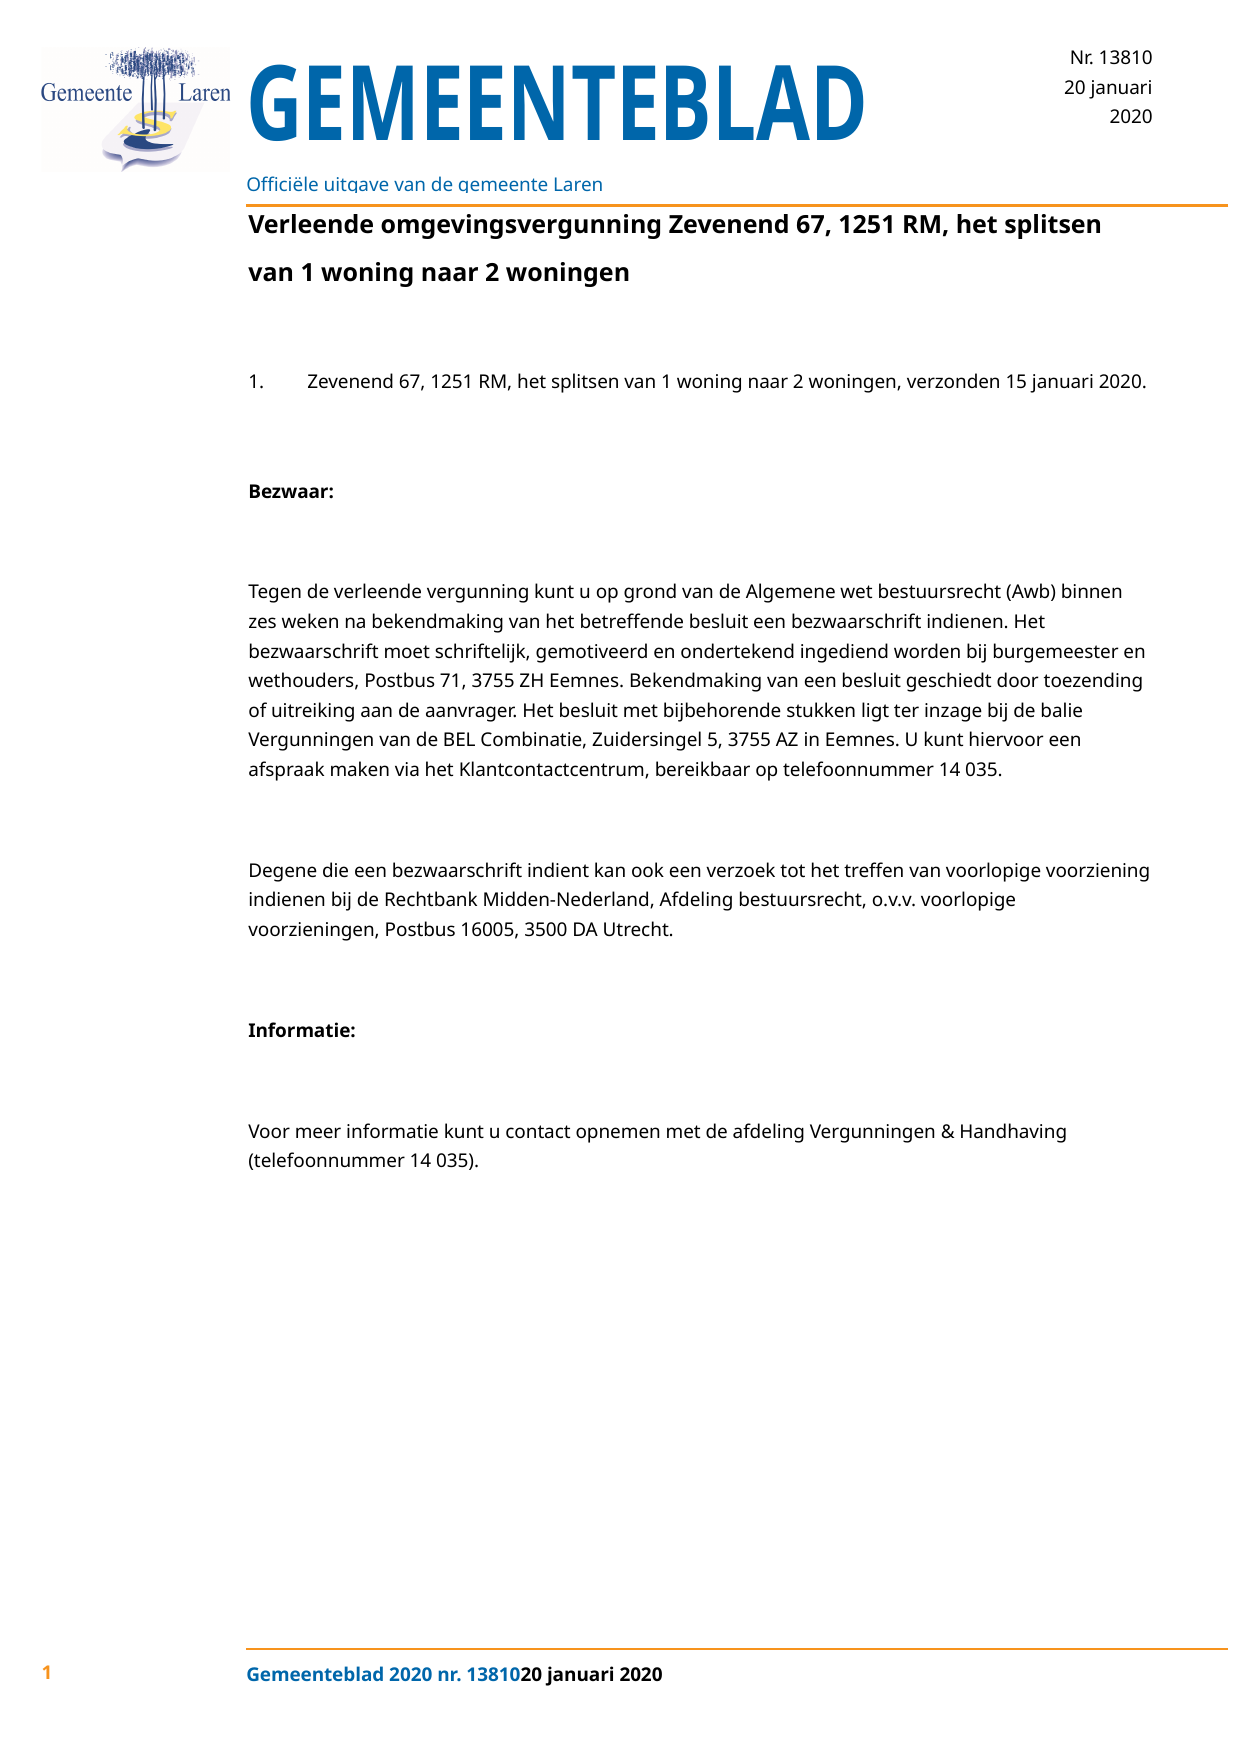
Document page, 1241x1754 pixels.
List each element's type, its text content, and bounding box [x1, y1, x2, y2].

text Voor meer informatie kunt u contact opnemen met de afdeling Vergunningen & Handhaving (telefoonnummer 14 035). [248, 1118, 1152, 1173]
text Verleende omgevingsvergunning Zevenend 67, 1251 RM, het splitsen van 1 woning naar 2 woningen [248, 207, 1152, 288]
text Informatie: [248, 1017, 1152, 1043]
text Degene die een bezwaarschrift indient kan ook een verzoek tot het treffen van voorlopige voorziening indienen bij de Rechtbank Midden-Nederland, Afdeling bestuursrecht, o.v.v. voorlopige voorzieningen, Postbus 16005, 3500 DA Utrecht. [248, 857, 1152, 942]
list Zevenend 67, 1251 RM, het splitsen van 1 woning naar 2 woningen, verzonden 15 januari 2020. [248, 368, 1152, 394]
picture [41, 47, 231, 172]
text Bezwaar: [248, 478, 1152, 504]
text Tegen de verleende vergunning kunt u op grond van de Algemene wet bestuursrecht (Awb) binnen zes weken na bekendmaking van het betreffende besluit een bezwaarschrift indienen. Het bezwaarschrift moet schriftelijk, gemotiveerd en ondertekend ingediend worden bij burgemeester en wethouders, Postbus 71, 3755 ZH Eemnes. Bekendmaking van een besluit geschiedt door toezending of uitreiking aan de aanvrager. Het besluit met bijbehorende stukken ligt ter inzage bij de balie Vergunningen van de BEL Combinatie, Zuidersingel 5, 3755 AZ in Eemnes. U kunt hiervoor een afspraak maken via het Klantcontactcentrum, bereikbaar op telefoonnummer 14 035. [248, 579, 1152, 782]
